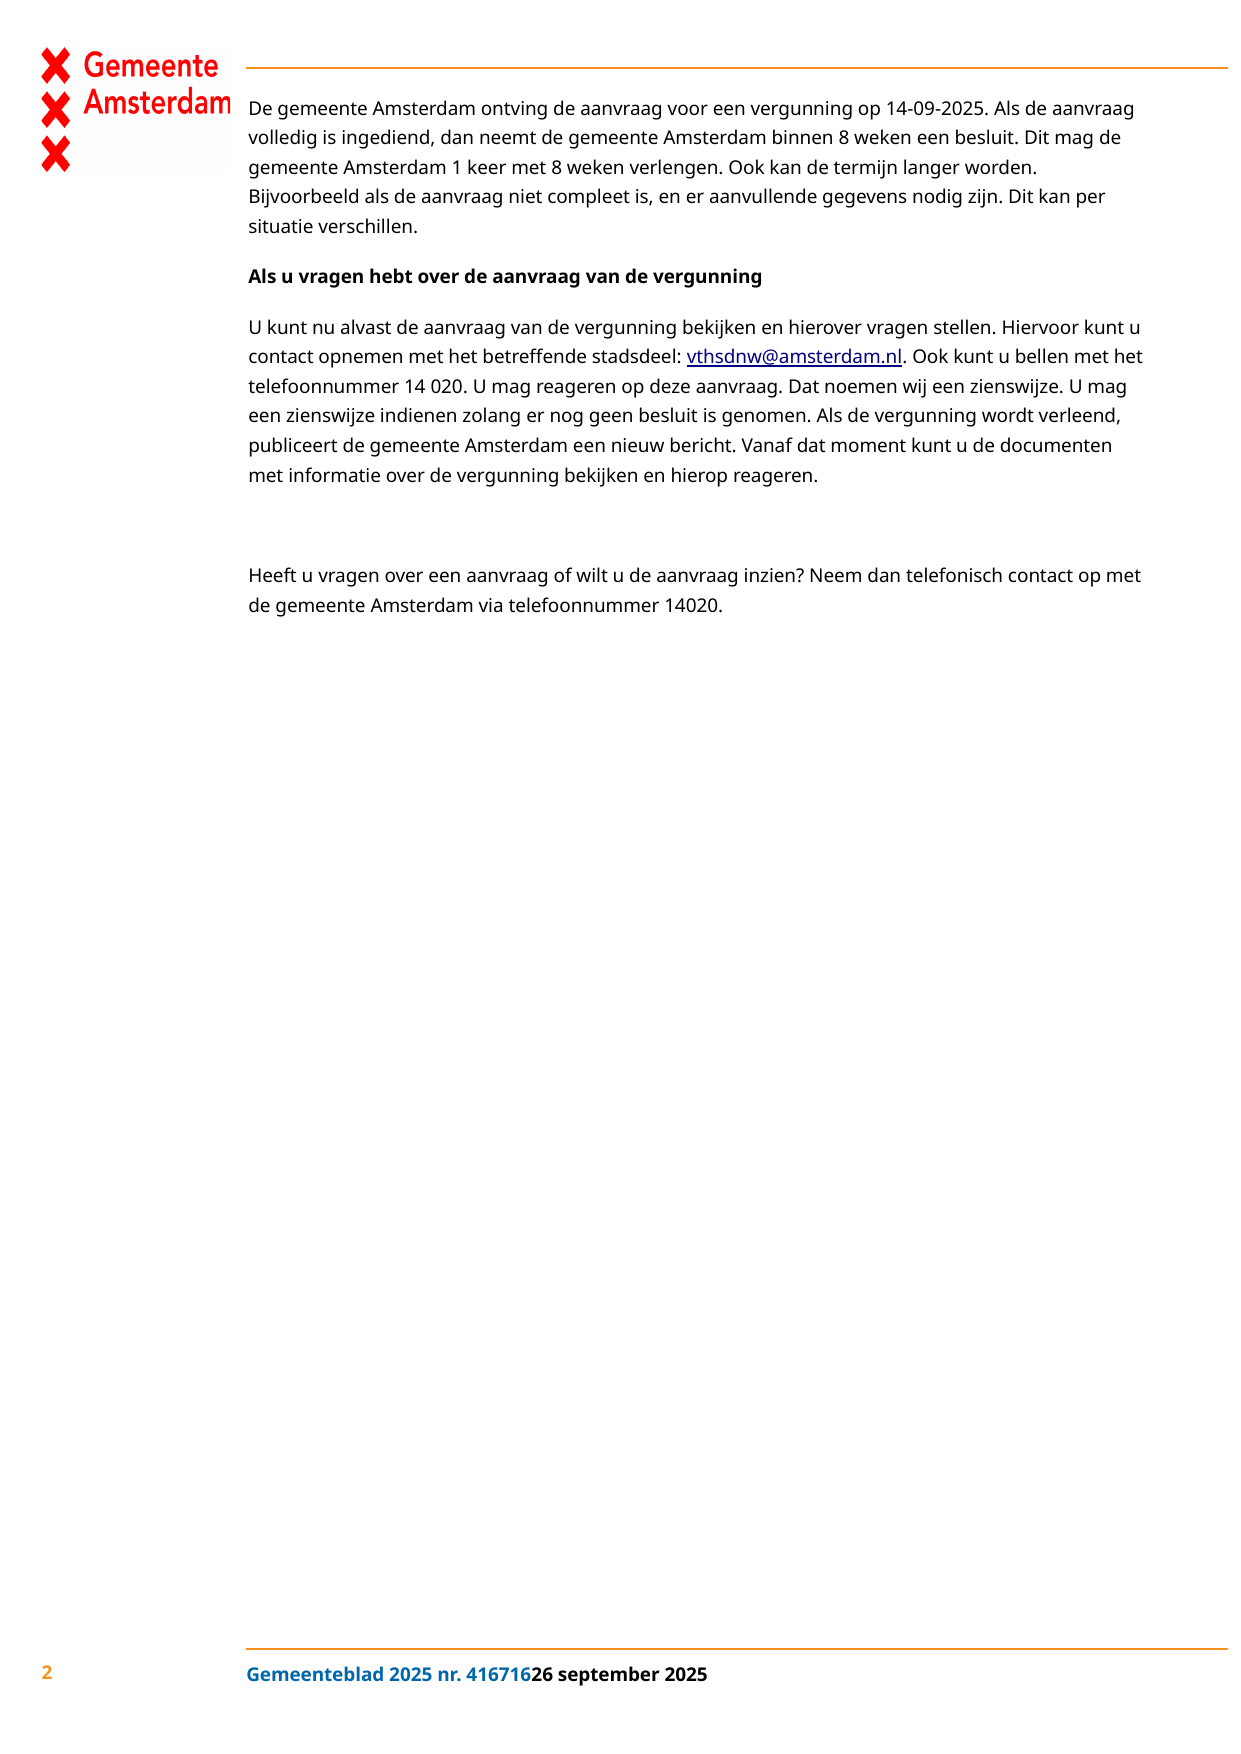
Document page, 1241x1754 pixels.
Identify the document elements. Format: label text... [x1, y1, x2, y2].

text Als u vragen hebt over de aanvraag van de vergunning [248, 263, 1152, 289]
picture [41, 47, 231, 172]
text De gemeente Amsterdam ontving de aanvraag voor een vergunning op 14-09-2025. Als de aanvraag volledig is ingediend, dan neemt de gemeente Amsterdam binnen 8 weken een besluit. Dit mag de gemeente Amsterdam 1 keer met 8 weken verlengen. Ook kan de termijn langer worden. Bijvoorbeeld als de aanvraag niet compleet is, en er aanvullende gegevens nodig zijn. Dit kan per situatie verschillen. [248, 95, 1152, 239]
text U kunt nu alvast de aanvraag van de vergunning bekijken en hierover vragen stellen. Hiervoor kunt u contact opnemen met het betreffende stadsdeel: vthsdnw@amsterdam.nl. Ook kunt u bellen met het telefoonnummer 14 020. U mag reageren op deze aanvraag. Dat noemen wij een zienswijze. U mag een zienswijze indienen zolang er nog geen besluit is genomen. Als de vergunning wordt verleend, publiceert de gemeente Amsterdam een nieuw bericht. Vanaf dat moment kunt u de documenten met informatie over de vergunning bekijken en hierop reageren. [248, 314, 1152, 488]
text Heeft u vragen over een aanvraag of wilt u de aanvraag inzien? Neem dan telefonisch contact op met de gemeente Amsterdam via telefoonnummer 14020. [248, 563, 1152, 618]
